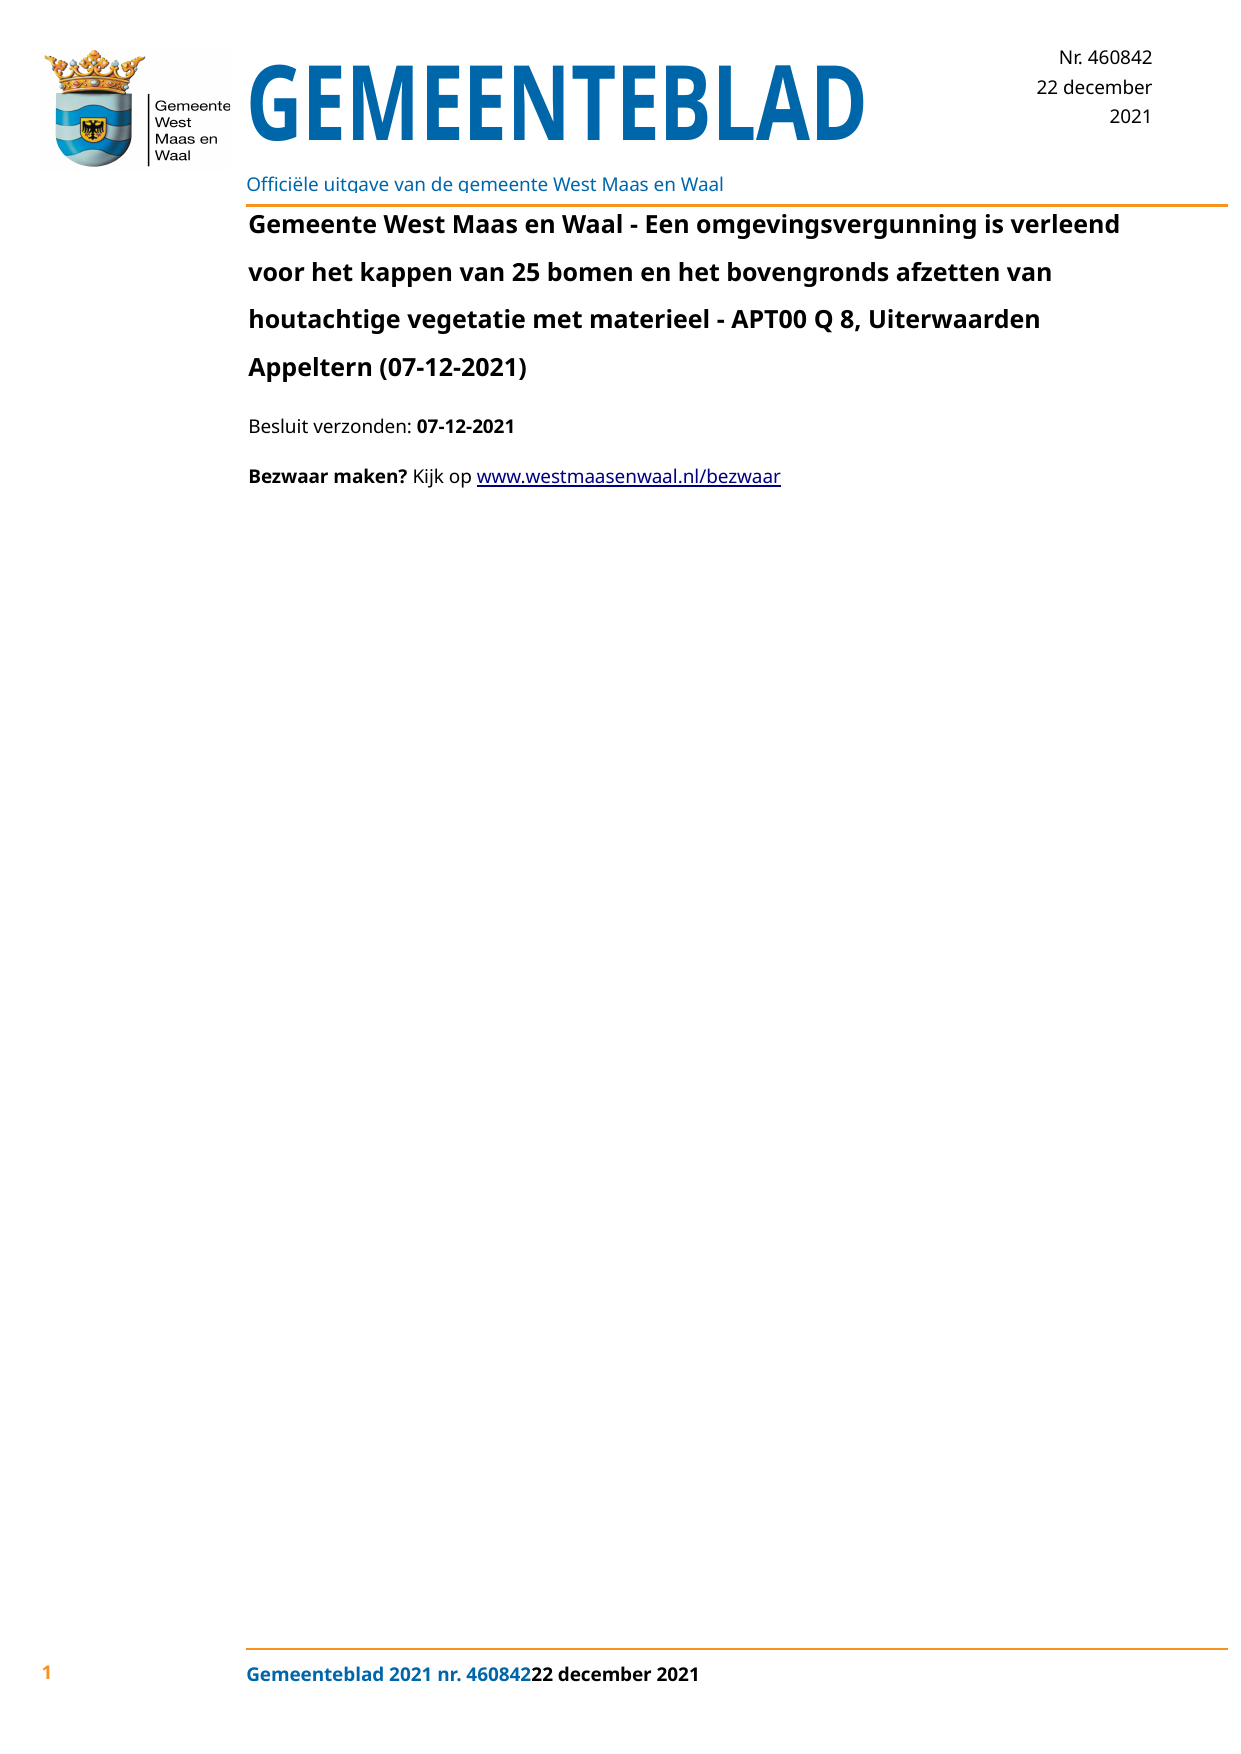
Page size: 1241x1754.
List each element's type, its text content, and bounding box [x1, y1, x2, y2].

text Bezwaar maken? Kijk op www.westmaasenwaal.nl/bezwaar [248, 463, 1152, 489]
text Besluit verzonden: 07-12-2021 [248, 413, 1152, 439]
picture [41, 47, 231, 172]
text Gemeente West Maas en Waal - Een omgevingsvergunning is verleend voor het kappen van 25 bomen en het bovengronds afzetten van houtachtige vegetatie met materieel - APT00 Q 8, Uiterwaarden Appeltern (07-12-2021) [248, 207, 1152, 384]
